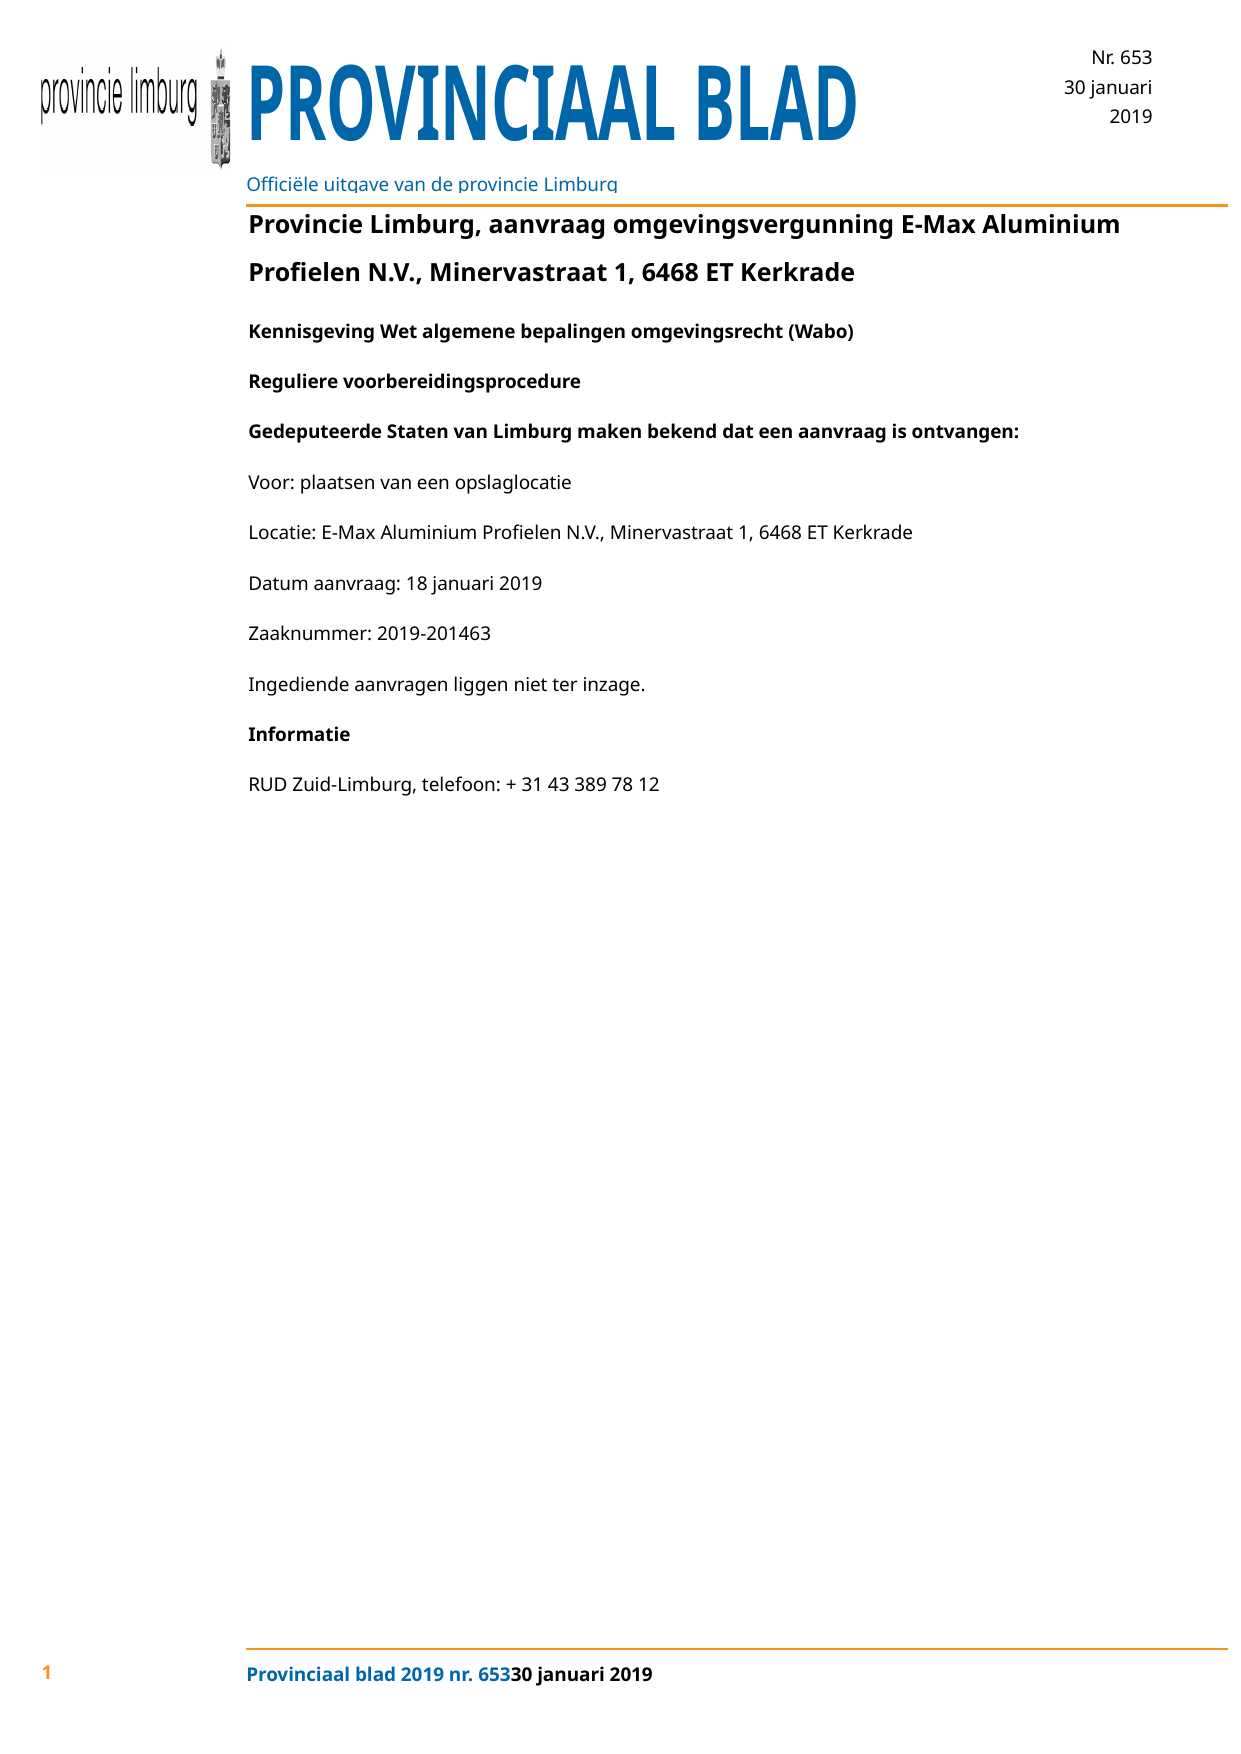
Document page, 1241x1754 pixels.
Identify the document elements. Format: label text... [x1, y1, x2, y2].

text Gedeputeerde Staten van Limburg maken bekend dat een aanvraag is ontvangen: [248, 419, 1152, 444]
text RUD Zuid-Limburg, telefoon: + 31 43 389 78 12 [248, 772, 1152, 797]
text Zaaknummer: 2019-201463 [248, 620, 1152, 646]
picture [41, 47, 231, 172]
text Ingediende aanvragen liggen niet ter inzage. [248, 671, 1152, 697]
text Datum aanvraag: 18 januari 2019 [248, 570, 1152, 596]
text Locatie: E-Max Aluminium Profielen N.V., Minervastraat 1, 6468 ET Kerkrade [248, 519, 1152, 545]
text Kennisgeving Wet algemene bepalingen omgevingsrecht (Wabo) [248, 318, 1152, 344]
text Reguliere voorbereidingsprocedure [248, 368, 1152, 394]
text Provincie Limburg, aanvraag omgevingsvergunning E-Max Aluminium Profielen N.V., Minervastraat 1, 6468 ET Kerkrade [248, 207, 1152, 288]
text Voor: plaatsen van een opslaglocatie [248, 469, 1152, 495]
text Informatie [248, 721, 1152, 747]
